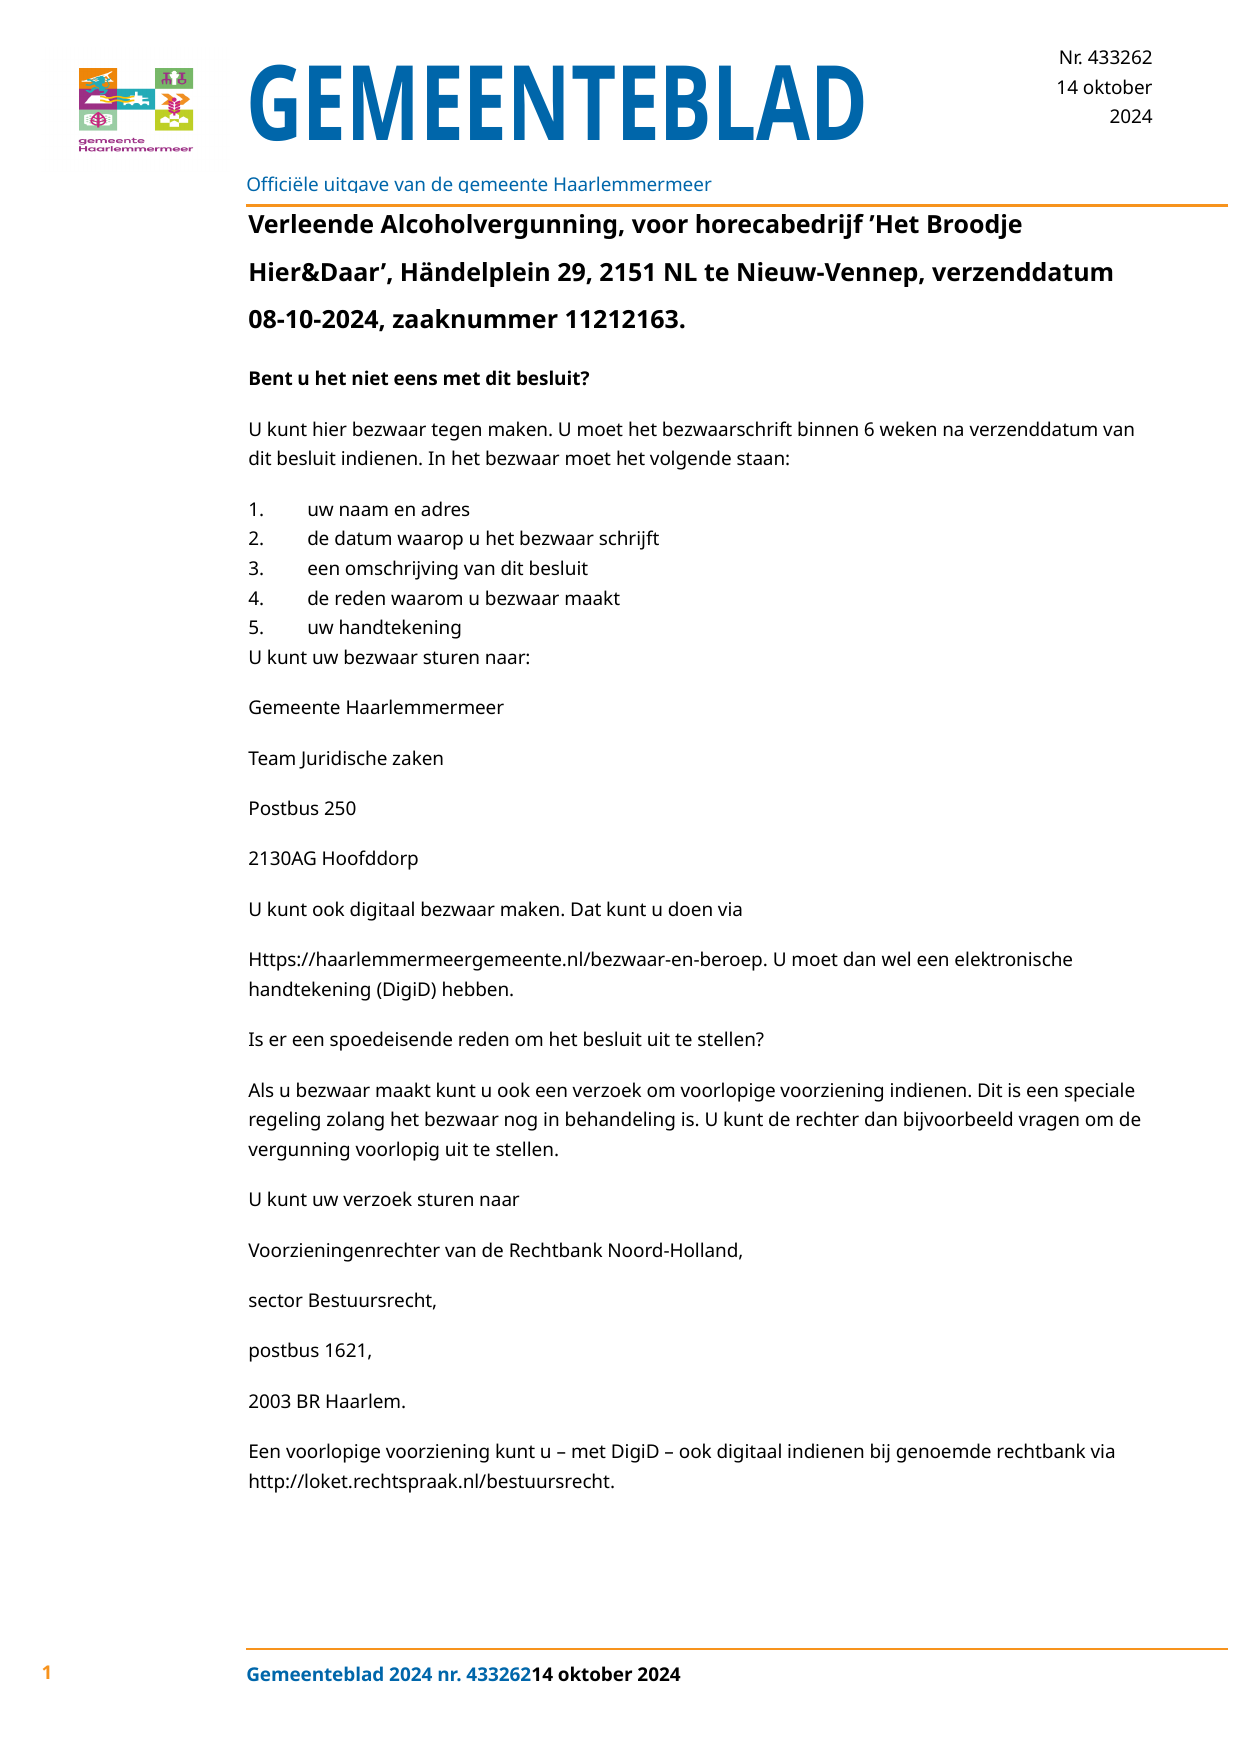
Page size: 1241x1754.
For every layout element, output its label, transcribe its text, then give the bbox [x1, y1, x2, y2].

text Gemeente Haarlemmermeer [248, 694, 1152, 720]
text U kunt uw bezwaar sturen naar: [248, 644, 1152, 669]
text U kunt uw verzoek sturen naar [248, 1186, 1152, 1212]
text U kunt ook digitaal bezwaar maken. Dat kunt u doen via [248, 896, 1152, 922]
text Team Juridische zaken [248, 745, 1152, 770]
list de datum waarop u het bezwaar schrijft [248, 526, 1152, 551]
list uw naam en adres [248, 496, 1152, 522]
list de reden waarom u bezwaar maakt [248, 585, 1152, 610]
text U kunt hier bezwaar tegen maken. U moet het bezwaarschrift binnen 6 weken na verzenddatum van dit besluit indienen. In het bezwaar moet het volgende staan: [248, 416, 1152, 471]
text Een voorlopige voorziening kunt u – met DigiD – ook digitaal indienen bij genoemde rechtbank via http://loket.rechtspraak.nl/bestuursrecht. [248, 1438, 1152, 1494]
text Is er een spoedeisende reden om het besluit uit te stellen? [248, 1026, 1152, 1052]
text 2003 BR Haarlem. [248, 1388, 1152, 1414]
text postbus 1621, [248, 1338, 1152, 1363]
text 2130AG Hoofddorp [248, 846, 1152, 871]
text Bent u het niet eens met dit besluit? [248, 366, 1152, 391]
text sector Bestuursrecht, [248, 1287, 1152, 1313]
text Https://haarlemmermeergemeente.nl/bezwaar-en-beroep. U moet dan wel een elektronische handtekening (DigiD) hebben. [248, 946, 1152, 1002]
text Als u bezwaar maakt kunt u ook een verzoek om voorlopige voorziening indienen. Dit is een speciale regeling zolang het bezwaar nog in behandeling is. U kunt de rechter dan bijvoorbeeld vragen om de vergunning voorlopig uit te stellen. [248, 1077, 1152, 1162]
list uw handtekening [248, 614, 1152, 640]
text Voorzieningenrechter van de Rechtbank Noord-Holland, [248, 1237, 1152, 1262]
picture [41, 47, 231, 172]
list een omschrijving van dit besluit [248, 555, 1152, 581]
text Verleende Alcoholvergunning, voor horecabedrijf ’Het Broodje Hier&Daar’, Händelplein 29, 2151 NL te Nieuw-Vennep, verzenddatum 08-10-2024, zaaknummer 11212163. [248, 207, 1152, 336]
text Postbus 250 [248, 795, 1152, 821]
